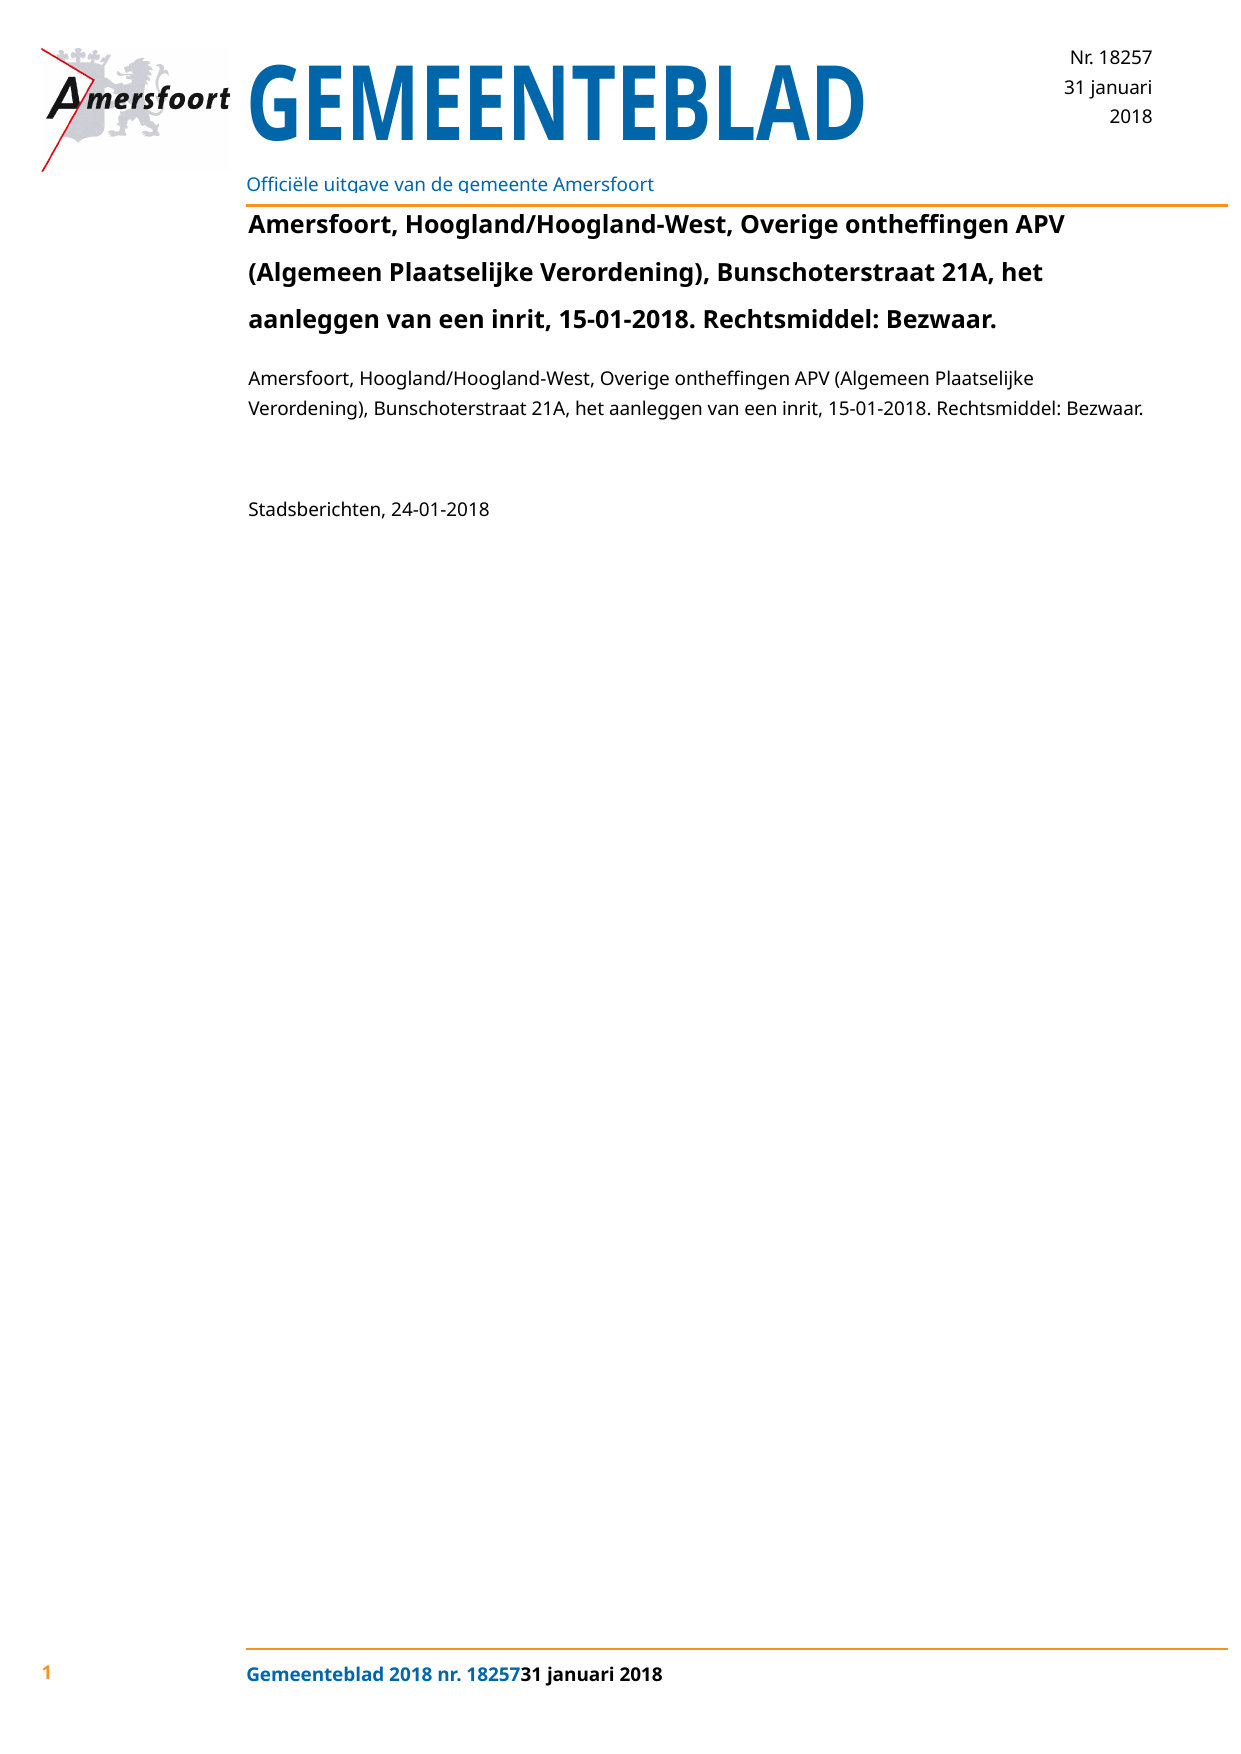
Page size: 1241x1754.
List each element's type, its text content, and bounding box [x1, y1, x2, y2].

text Stadsberichten, 24-01-2018 [248, 496, 1152, 522]
picture [41, 47, 231, 172]
text Amersfoort, Hoogland/Hoogland-West, Overige ontheffingen APV (Algemeen Plaatselijke Verordening), Bunschoterstraat 21A, het aanleggen van een inrit, 15-01-2018. Rechtsmiddel: Bezwaar. [248, 207, 1152, 336]
text Amersfoort, Hoogland/Hoogland-West, Overige ontheffingen APV (Algemeen Plaatselijke Verordening), Bunschoterstraat 21A, het aanleggen van een inrit, 15-01-2018. Rechtsmiddel: Bezwaar. [248, 366, 1152, 421]
